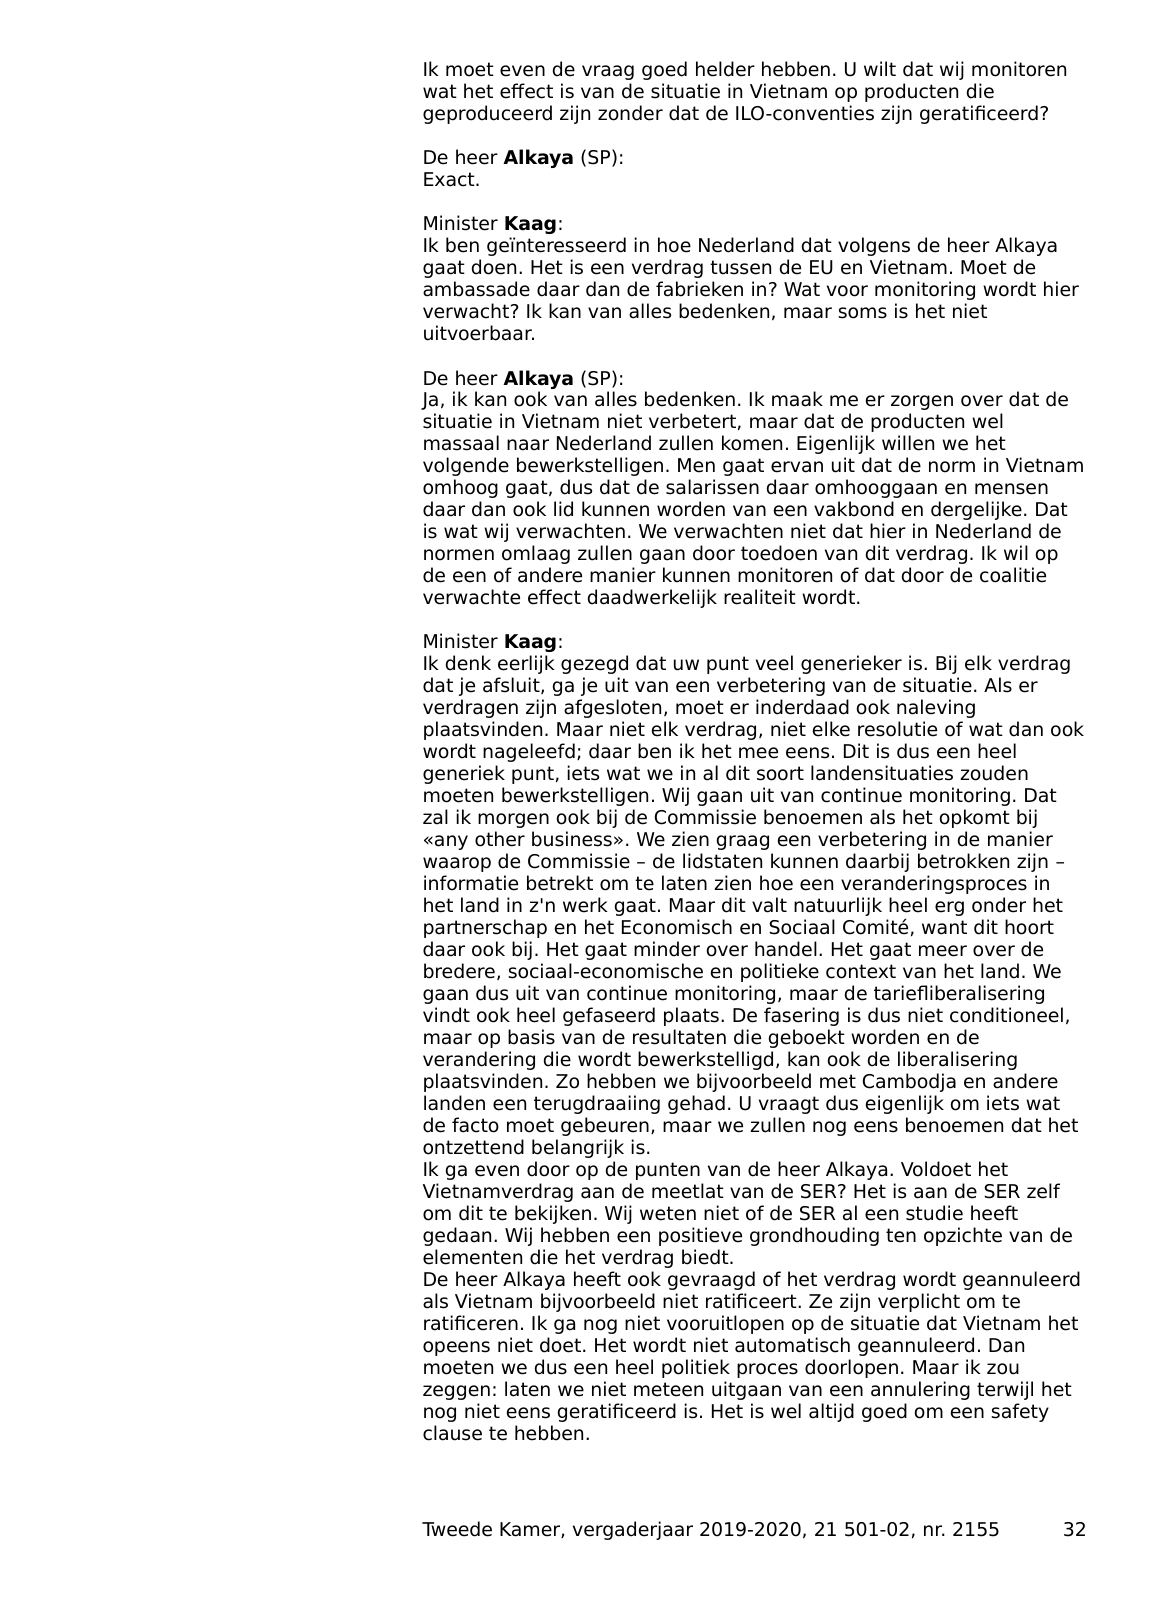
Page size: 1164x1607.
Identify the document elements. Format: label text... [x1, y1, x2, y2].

text De heer Alkaya heeft ook gevraagd of het verdrag wordt geannuleerd als Vietnam bijvoorbeeld niet ratificeert. Ze zijn verplicht om te ratificeren. Ik ga nog niet vooruitlopen op de situatie dat Vietnam het opeens niet doet. Het wordt niet automatisch geannuleerd. Dan moeten we dus een heel politiek proces doorlopen. Maar ik zou zeggen: laten we niet meteen uitgaan van een annulering terwijl het nog niet eens geratificeerd is. Het is wel altijd goed om een safety clause te hebben. [422, 1269, 1087, 1444]
text De heer Alkaya (SP): [422, 147, 1087, 169]
text Ik ga even door op de punten van de heer Alkaya. Voldoet het Vietnamverdrag aan de meetlat van de SER? Het is aan de SER zelf om dit te bekijken. Wij weten niet of de SER al een studie heeft gedaan. Wij hebben een positieve grondhouding ten opzichte van de elementen die het verdrag biedt. [422, 1159, 1087, 1269]
text Minister Kaag: [422, 213, 1087, 235]
text Ik denk eerlijk gezegd dat uw punt veel generieker is. Bij elk verdrag dat je afsluit, ga je uit van een verbetering van de situatie. Als er verdragen zijn afgesloten, moet er inderdaad ook naleving plaatsvinden. Maar niet elk verdrag, niet elke resolutie of wat dan ook wordt nageleefd; daar ben ik het mee eens. Dit is dus een heel generiek punt, iets wat we in al dit soort landensituaties zouden moeten bewerkstelligen. Wij gaan uit van continue monitoring. Dat zal ik morgen ook bij de Commissie benoemen als het opkomt bij «any other business». We zien graag een verbetering in de manier waarop de Commissie – de lidstaten kunnen daarbij betrokken zijn – informatie betrekt om te laten zien hoe een veranderingsproces in het land in z'n werk gaat. Maar dit valt natuurlijk heel erg onder het partnerschap en het Economisch en Sociaal Comité, want dit hoort daar ook bij. Het gaat minder over handel. Het gaat meer over de bredere, sociaal-economische en politieke context van het land. We gaan dus uit van continue monitoring, maar de tariefliberalisering vindt ook heel gefaseerd plaats. De fasering is dus niet conditioneel, maar op basis van de resultaten die geboekt worden en de verandering die wordt bewerkstelligd, kan ook de liberalisering plaatsvinden. Zo hebben we bijvoorbeeld met Cambodja en andere landen een terugdraaiing gehad. U vraagt dus eigenlijk om iets wat de facto moet gebeuren, maar we zullen nog eens benoemen dat het ontzettend belangrijk is. [422, 653, 1087, 1159]
text Ik ben geïnteresseerd in hoe Nederland dat volgens de heer Alkaya gaat doen. Het is een verdrag tussen de EU en Vietnam. Moet de ambassade daar dan de fabrieken in? Wat voor monitoring wordt hier verwacht? Ik kan van alles bedenken, maar soms is het niet uitvoerbaar. [422, 235, 1087, 345]
text Minister Kaag: [422, 631, 1087, 653]
text De heer Alkaya (SP): [422, 367, 1087, 389]
text Ja, ik kan ook van alles bedenken. Ik maak me er zorgen over dat de situatie in Vietnam niet verbetert, maar dat de producten wel massaal naar Nederland zullen komen. Eigenlijk willen we het volgende bewerkstelligen. Men gaat ervan uit dat de norm in Vietnam omhoog gaat, dus dat de salarissen daar omhooggaan en mensen daar dan ook lid kunnen worden van een vakbond en dergelijke. Dat is wat wij verwachten. We verwachten niet dat hier in Nederland de normen omlaag zullen gaan door toedoen van dit verdrag. Ik wil op de een of andere manier kunnen monitoren of dat door de coalitie verwachte effect daadwerkelijk realiteit wordt. [422, 389, 1087, 609]
text Ik moet even de vraag goed helder hebben. U wilt dat wij monitoren wat het effect is van de situatie in Vietnam op producten die geproduceerd zijn zonder dat de ILO-conventies zijn geratificeerd? [422, 59, 1087, 125]
text Exact. [422, 169, 1087, 191]
